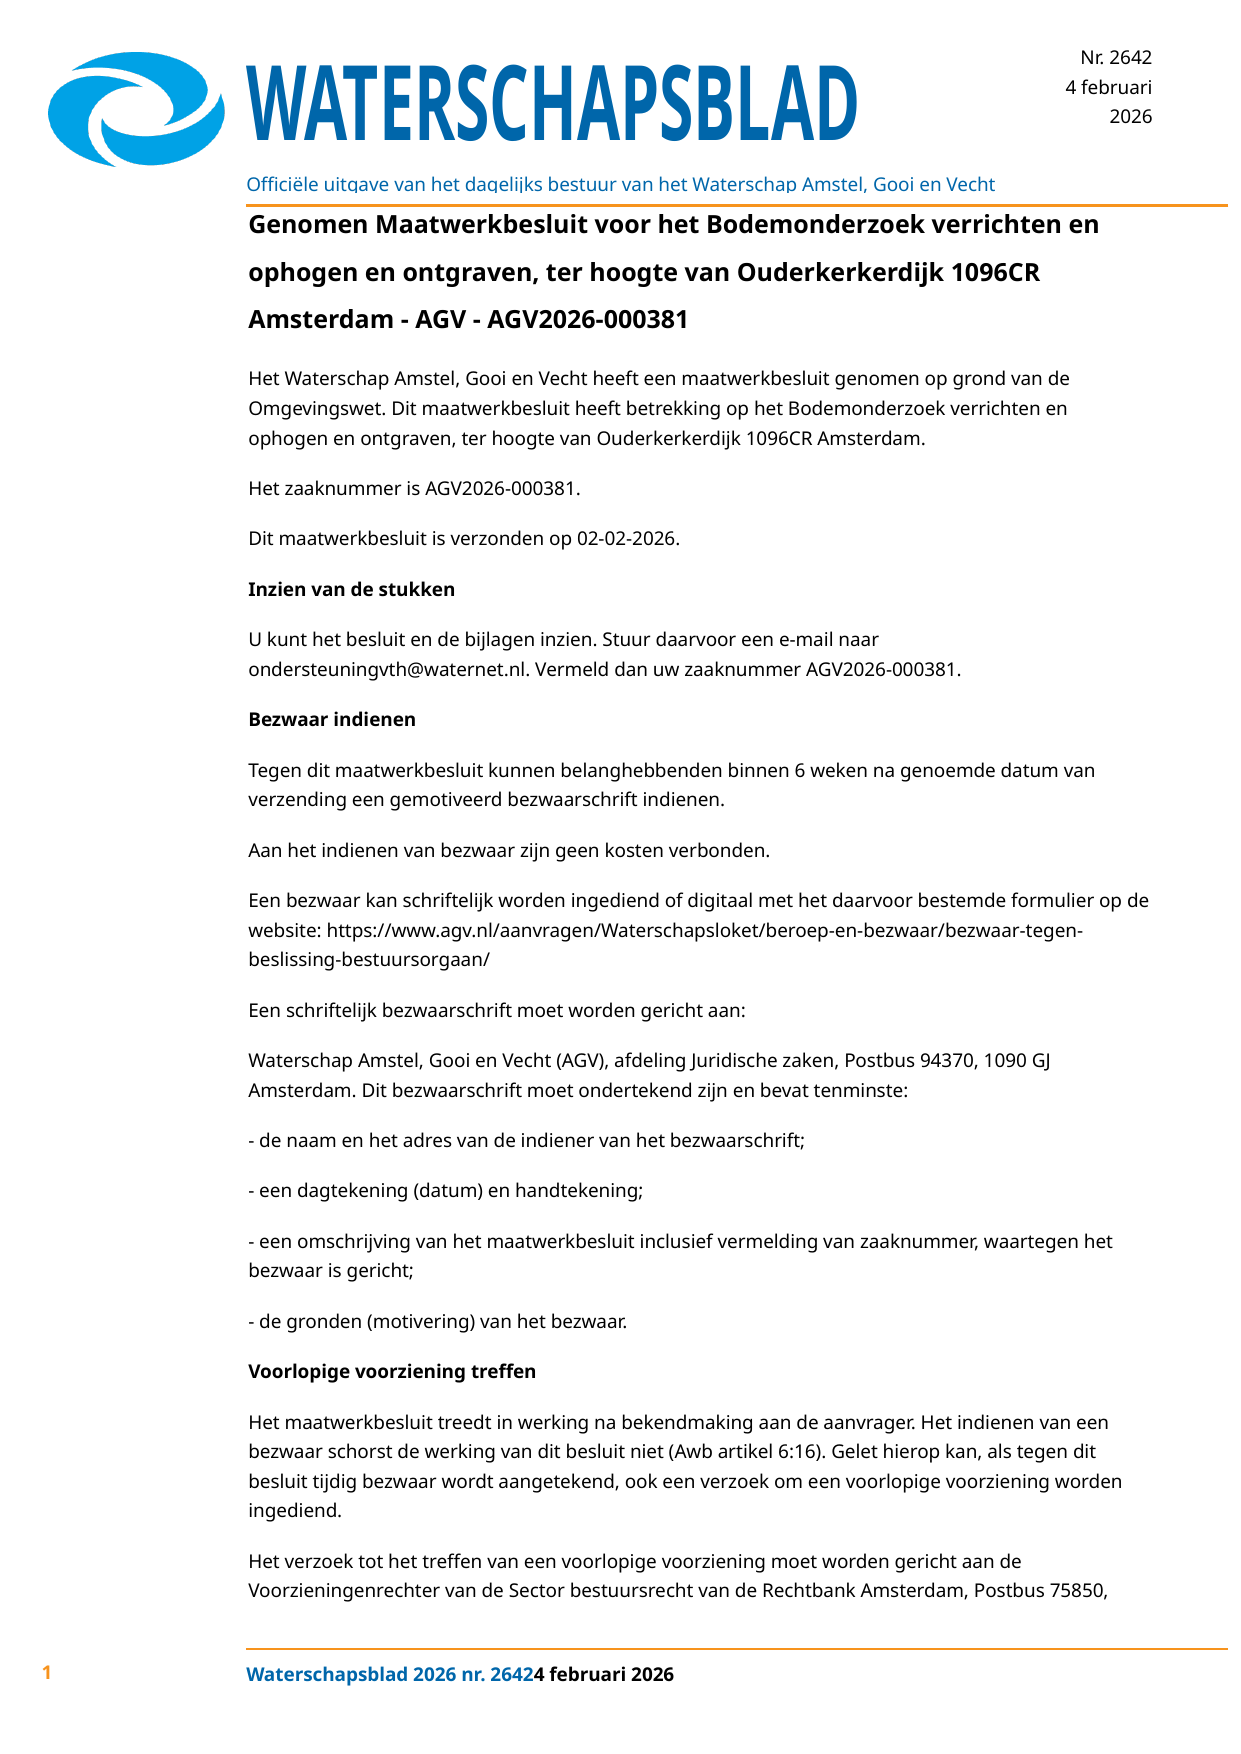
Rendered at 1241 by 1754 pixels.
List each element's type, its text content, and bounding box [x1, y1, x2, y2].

text Een bezwaar kan schriftelijk worden ingediend of digitaal met het daarvoor bestemde formulier op de website: https://www.agv.nl/aanvragen/Waterschapsloket/beroep-en-bezwaar/bezwaar-tegen-beslissing-bestuursorgaan/ [248, 887, 1152, 972]
text Aan het indienen van bezwaar zijn geen kosten verbonden. [248, 837, 1152, 862]
text - een omschrijving van het maatwerkbesluit inclusief vermelding van zaaknummer, waartegen het bezwaar is gericht; [248, 1228, 1152, 1283]
text - de gronden (motivering) van het bezwaar. [248, 1308, 1152, 1334]
text Het maatwerkbesluit treedt in werking na bekendmaking aan de aanvrager. Het indienen van een bezwaar schorst de werking van dit besluit niet (Awb artikel 6:16). Gelet hierop kan, als tegen dit besluit tijdig bezwaar wordt aangetekend, ook een verzoek om een voorlopige voorziening worden ingediend. [248, 1409, 1152, 1523]
text Het Waterschap Amstel, Gooi en Vecht heeft een maatwerkbesluit genomen op grond van de Omgevingswet. Dit maatwerkbesluit heeft betrekking op het Bodemonderzoek verrichten en ophogen en ontgraven, ter hoogte van Ouderkerkerdijk 1096CR Amsterdam. [248, 366, 1152, 450]
text Genomen Maatwerkbesluit voor het Bodemonderzoek verrichten en ophogen en ontgraven, ter hoogte van Ouderkerkerdijk 1096CR Amsterdam - AGV - AGV2026-000381 [248, 207, 1152, 336]
text Dit maatwerkbesluit is verzonden op 02-02-2026. [248, 526, 1152, 551]
text Bezwaar indienen [248, 706, 1152, 732]
text - een dagtekening (datum) en handtekening; [248, 1178, 1152, 1203]
text Inzien van de stukken [248, 576, 1152, 602]
text Tegen dit maatwerkbesluit kunnen belanghebbenden binnen 6 weken na genoemde datum van verzending een gemotiveerd bezwaarschrift indienen. [248, 757, 1152, 812]
text U kunt het besluit en de bijlagen inzien. Stuur daarvoor een e-mail naar ondersteuningvth@waternet.nl. Vermeld dan uw zaaknummer AGV2026-000381. [248, 626, 1152, 682]
text Voorlopige voorziening treffen [248, 1358, 1152, 1384]
text Waterschap Amstel, Gooi en Vecht (AGV), afdeling Juridische zaken, Postbus 94370, 1090 GJ Amsterdam. Dit bezwaarschrift moet ondertekend zijn en bevat tenminste: [248, 1047, 1152, 1102]
picture [41, 47, 231, 172]
text - de naam en het adres van de indiener van het bezwaarschrift; [248, 1127, 1152, 1153]
text Een schriftelijk bezwaarschrift moet worden gericht aan: [248, 997, 1152, 1022]
text Het zaaknummer is AGV2026-000381. [248, 475, 1152, 501]
text Het verzoek tot het treffen van een voorlopige voorziening moet worden gericht aan de Voorzieningenrechter van de Sector bestuursrecht van de Rechtbank Amsterdam, Postbus 75850, [248, 1548, 1152, 1603]
